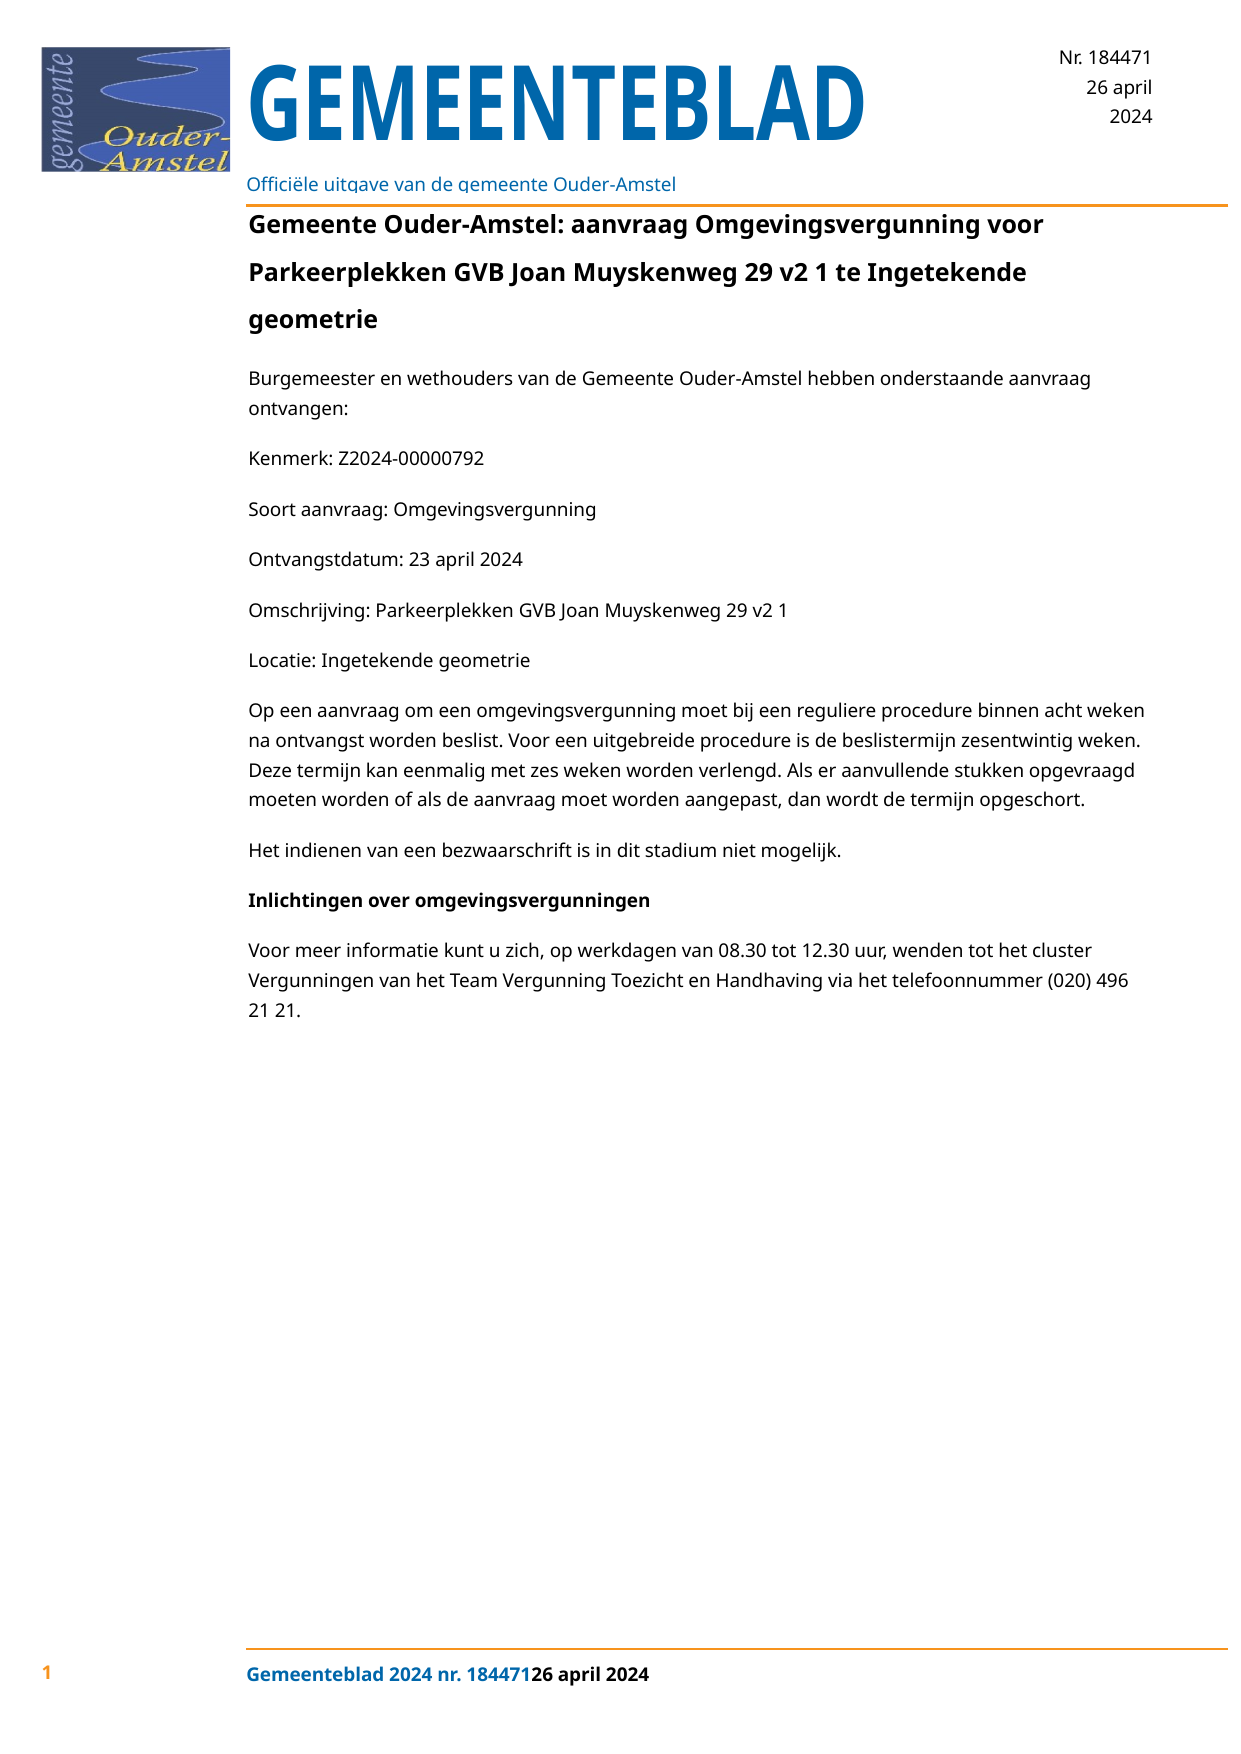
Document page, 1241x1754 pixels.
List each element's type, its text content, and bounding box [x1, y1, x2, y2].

text Ontvangstdatum: 23 april 2024 [248, 546, 1152, 572]
text Inlichtingen over omgevingsvergunningen [248, 887, 1152, 913]
picture [41, 47, 231, 172]
text Burgemeester en wethouders van de Gemeente Ouder-Amstel hebben onderstaande aanvraag ontvangen: [248, 366, 1152, 421]
text Het indienen van een bezwaarschrift is in dit stadium niet mogelijk. [248, 837, 1152, 862]
text Voor meer informatie kunt u zich, op werkdagen van 08.30 tot 12.30 uur, wenden tot het cluster Vergunningen van het Team Vergunning Toezicht en Handhaving via het telefoonnummer (020) 496 21 21. [248, 938, 1152, 1022]
text Locatie: Ingetekende geometrie [248, 647, 1152, 673]
text Omschrijving: Parkeerplekken GVB Joan Muyskenweg 29 v2 1 [248, 597, 1152, 622]
text Gemeente Ouder-Amstel: aanvraag Omgevingsvergunning voor Parkeerplekken GVB Joan Muyskenweg 29 v2 1 te Ingetekende geometrie [248, 207, 1152, 336]
text Kenmerk: Z2024-00000792 [248, 446, 1152, 471]
text Soort aanvraag: Omgevingsvergunning [248, 496, 1152, 522]
text Op een aanvraag om een omgevingsvergunning moet bij een reguliere procedure binnen acht weken na ontvangst worden beslist. Voor een uitgebreide procedure is de beslistermijn zesentwintig weken. Deze termijn kan eenmalig met zes weken worden verlengd. Als er aanvullende stukken opgevraagd moeten worden of als de aanvraag moet worden aangepast, dan wordt de termijn opgeschort. [248, 698, 1152, 812]
